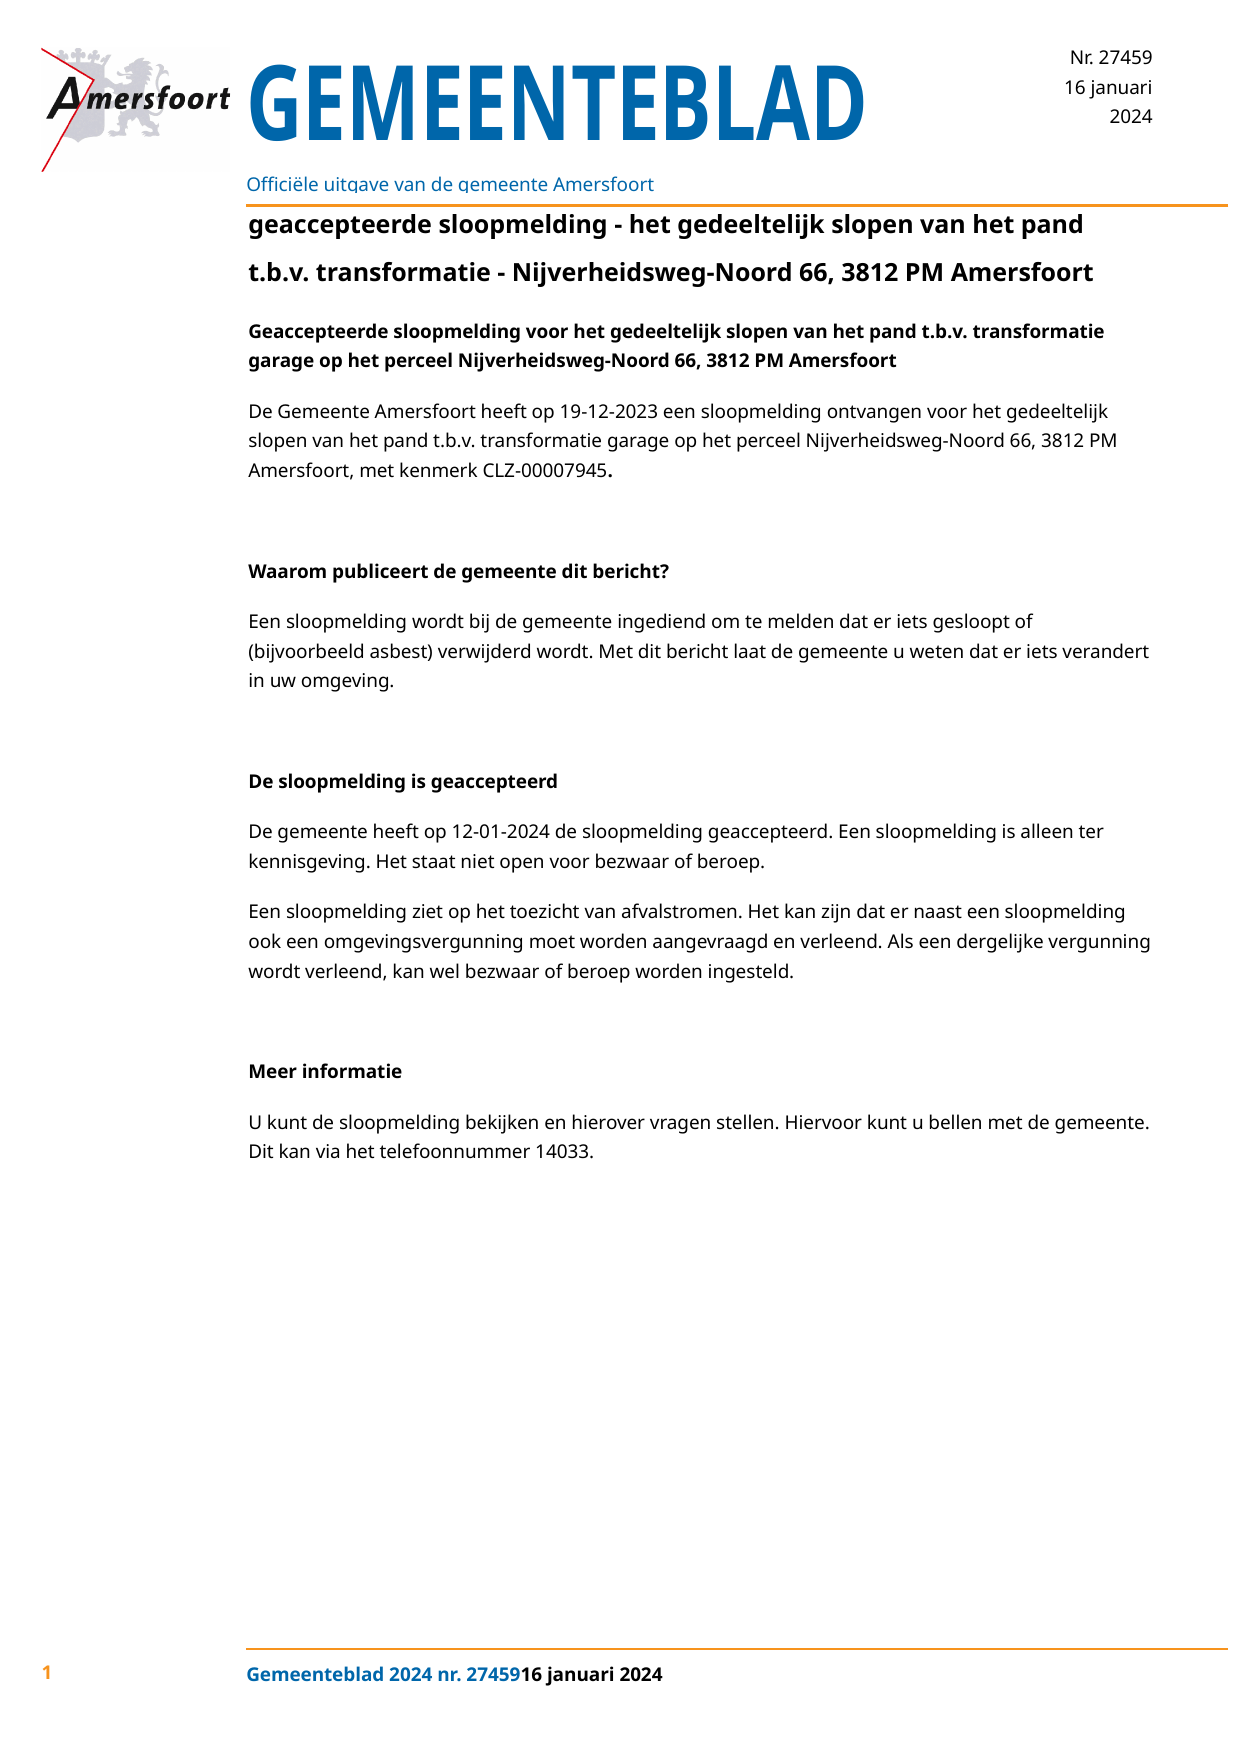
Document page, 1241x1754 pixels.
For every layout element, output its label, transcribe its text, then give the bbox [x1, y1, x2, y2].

text Een sloopmelding ziet op het toezicht van afvalstromen. Het kan zijn dat er naast een sloopmelding ook een omgevingsvergunning moet worden aangevraagd en verleend. Als een dergelijke vergunning wordt verleend, kan wel bezwaar of beroep worden ingesteld. [248, 899, 1152, 984]
text De sloopmelding is geaccepteerd [248, 768, 1152, 794]
text Waarom publiceert de gemeente dit bericht? [248, 558, 1152, 584]
text Geaccepteerde sloopmelding voor het gedeeltelijk slopen van het pand t.b.v. transformatie garage op het perceel Nijverheidsweg-Noord 66, 3812 PM Amersfoort [248, 318, 1152, 373]
text Een sloopmelding wordt bij de gemeente ingediend om te melden dat er iets gesloopt of (bijvoorbeeld asbest) verwijderd wordt. Met dit bericht laat de gemeente u weten dat er iets verandert in uw omgeving. [248, 608, 1152, 693]
text Meer informatie [248, 1059, 1152, 1084]
text geaccepteerde sloopmelding - het gedeeltelijk slopen van het pand t.b.v. transformatie - Nijverheidsweg-Noord 66, 3812 PM Amersfoort [248, 207, 1152, 288]
text U kunt de sloopmelding bekijken en hierover vragen stellen. Hiervoor kunt u bellen met de gemeente. Dit kan via het telefoonnummer 14033. [248, 1109, 1152, 1164]
text De Gemeente Amersfoort heeft op 19-12-2023 een sloopmelding ontvangen voor het gedeeltelijk slopen van het pand t.b.v. transformatie garage op het perceel Nijverheidsweg-Noord 66, 3812 PM Amersfoort, met kenmerk CLZ-00007945. [248, 398, 1152, 483]
text De gemeente heeft op 12-01-2024 de sloopmelding geaccepteerd. Een sloopmelding is alleen ter kennisgeving. Het staat niet open voor bezwaar of beroep. [248, 819, 1152, 874]
picture [41, 47, 231, 172]
